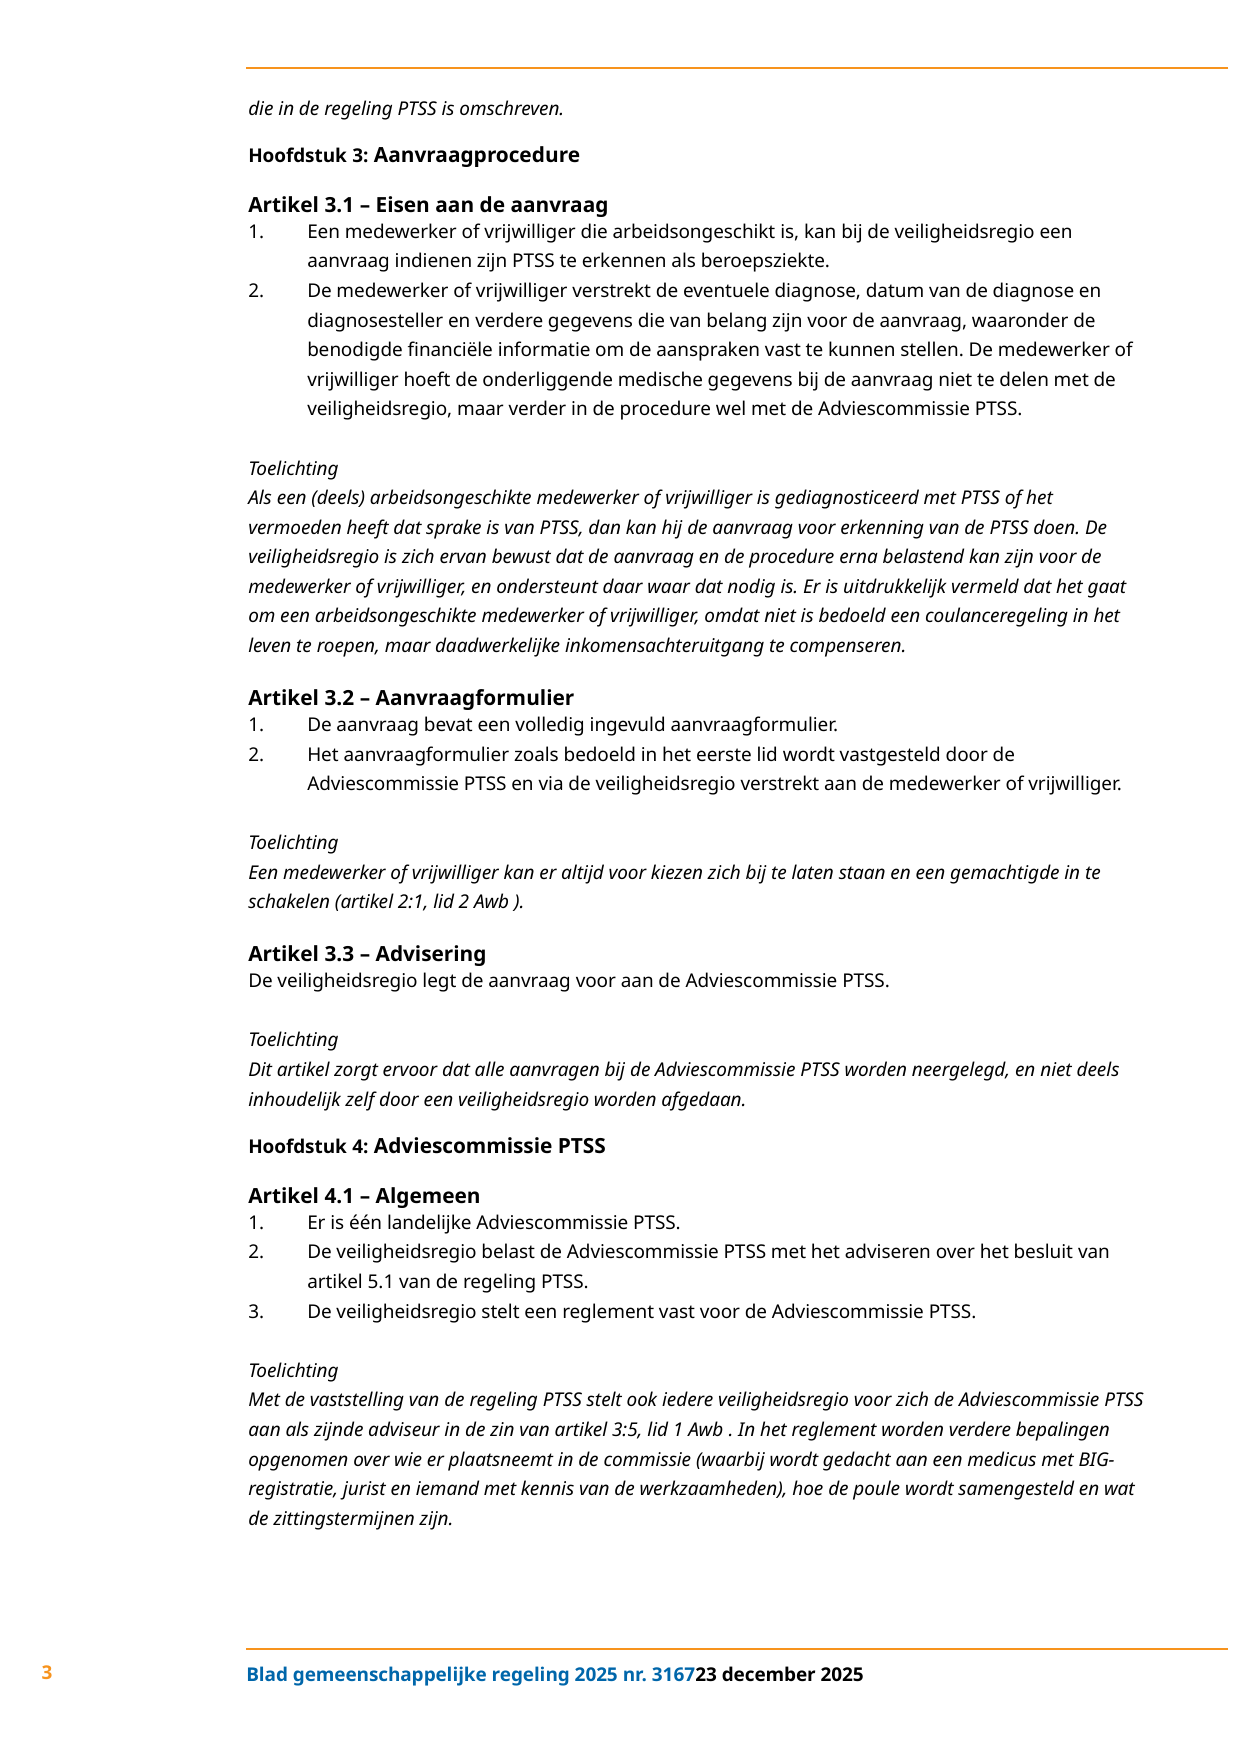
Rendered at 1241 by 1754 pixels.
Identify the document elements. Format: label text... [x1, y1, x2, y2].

text De veiligheidsregio legt de aanvraag voor aan de Adviescommissie PTSS. [248, 967, 1152, 993]
text Hoofdstuk 3: Aanvraagprocedure [248, 140, 1152, 169]
text Artikel 3.3 – Advisering [248, 939, 1152, 967]
text Artikel 4.1 – Algemeen [248, 1181, 1152, 1209]
text Toelichting [248, 1027, 1152, 1052]
text Als een (deels) arbeidsongeschikte medewerker of vrijwilliger is gediagnosticeerd met PTSS of het vermoeden heeft dat sprake is van PTSS, dan kan hij de aanvraag voor erkenning van de PTSS doen. De veiligheidsregio is zich ervan bewust dat de aanvraag en de procedure erna belastend kan zijn voor de medewerker of vrijwilliger, en ondersteunt daar waar dat nodig is. Er is uitdrukkelijk vermeld dat het gaat om een arbeidsongeschikte medewerker of vrijwilliger, omdat niet is bedoeld een coulanceregeling in het leven te roepen, maar daadwerkelijke inkomensachteruitgang te compenseren. [248, 484, 1152, 658]
list De veiligheidsregio stelt een reglement vast voor de Adviescommissie PTSS. [248, 1298, 1152, 1324]
list De veiligheidsregio belast de Adviescommissie PTSS met het adviseren over het besluit van artikel 5.1 van de regeling PTSS. [248, 1239, 1152, 1294]
text Toelichting [248, 829, 1152, 855]
list Er is één landelijke Adviescommissie PTSS. [248, 1209, 1152, 1235]
list Het aanvraagformulier zoals bedoeld in het eerste lid wordt vastgesteld door de Adviescommissie PTSS en via de veiligheidsregio verstrekt aan de medewerker of vrijwilliger. [248, 741, 1152, 796]
text Toelichting [248, 1357, 1152, 1383]
text Artikel 3.2 – Aanvraagformulier [248, 683, 1152, 711]
list De medewerker of vrijwilliger verstrekt de eventuele diagnose, datum van de diagnose en diagnosesteller en verdere gegevens die van belang zijn voor de aanvraag, waaronder de benodigde financiële informatie om de aanspraken vast te kunnen stellen. De medewerker of vrijwilliger hoeft de onderliggende medische gegevens bij de aanvraag niet te delen met de veiligheidsregio, maar verder in de procedure wel met de Adviescommissie PTSS. [248, 277, 1152, 421]
text Hoofdstuk 4: Adviescommissie PTSS [248, 1131, 1152, 1160]
list De aanvraag bevat een volledig ingevuld aanvraagformulier. [248, 711, 1152, 737]
text Een medewerker of vrijwilliger kan er altijd voor kiezen zich bij te laten staan en een gemachtigde in te schakelen (artikel 2:1, lid 2 Awb ). [248, 859, 1152, 914]
list Een medewerker of vrijwilliger die arbeidsongeschikt is, kan bij de veiligheidsregio een aanvraag indienen zijn PTSS te erkennen als beroepsziekte. [248, 218, 1152, 273]
text Met de vaststelling van de regeling PTSS stelt ook iedere veiligheidsregio voor zich de Adviescommissie PTSS aan als zijnde adviseur in de zin van artikel 3:5, lid 1 Awb . In het reglement worden verdere bepalingen opgenomen over wie er plaatsneemt in de commissie (waarbij wordt gedacht aan een medicus met BIG-registratie, jurist en iemand met kennis van de werkzaamheden), hoe de poule wordt samengesteld en wat de zittingstermijnen zijn. [248, 1387, 1152, 1531]
text Artikel 3.1 – Eisen aan de aanvraag [248, 190, 1152, 218]
text die in de regeling PTSS is omschreven. [248, 95, 1152, 121]
picture [41, 47, 231, 172]
text Dit artikel zorgt ervoor dat alle aanvragen bij de Adviescommissie PTSS worden neergelegd, en niet deels inhoudelijk zelf door een veiligheidsregio worden afgedaan. [248, 1056, 1152, 1112]
text Toelichting [248, 455, 1152, 481]
